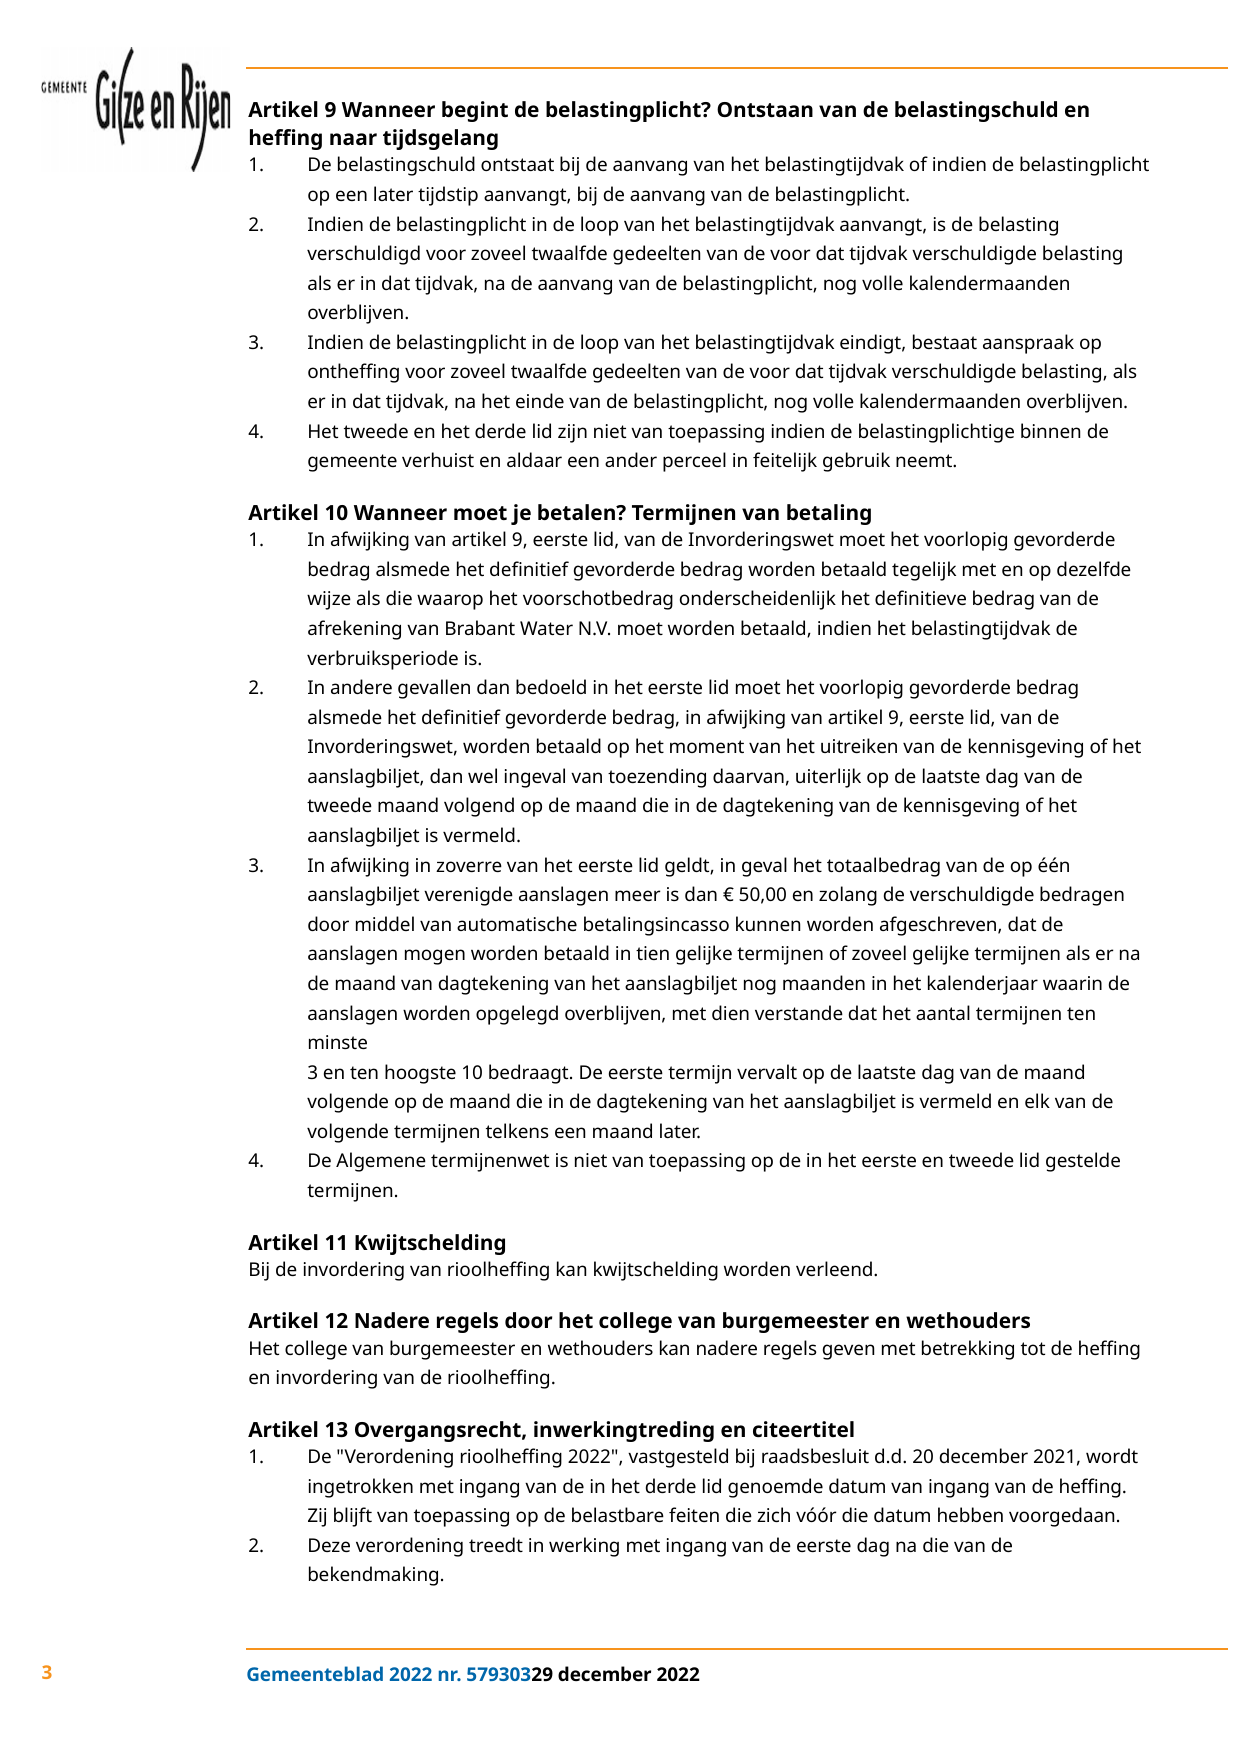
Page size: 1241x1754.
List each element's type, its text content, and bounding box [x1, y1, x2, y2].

list De belastingschuld ontstaat bij de aanvang van het belastingtijdvak of indien de belastingplicht op een later tijdstip aanvangt, bij de aanvang van de belastingplicht. [248, 152, 1152, 207]
list 3 en ten hoogste 10 bedraagt. De eerste termijn vervalt op de laatste dag van de maand volgende op de maand die in de dagtekening van het aanslagbiljet is vermeld en elk van de volgende termijnen telkens een maand later. [248, 1059, 1152, 1144]
list De Algemene termijnenwet is niet van toepassing op de in het eerste en tweede lid gestelde termijnen. [248, 1148, 1152, 1203]
list Indien de belastingplicht in de loop van het belastingtijdvak eindigt, bestaat aanspraak op ontheffing voor zoveel twaalfde gedeelten van de voor dat tijdvak verschuldigde belasting, als er in dat tijdvak, na het einde van de belastingplicht, nog volle kalendermaanden overblijven. [248, 329, 1152, 414]
list De "Verordening rioolheffing 2022", vastgesteld bij raadsbesluit d.d. 20 december 2021, wordt ingetrokken met ingang van de in het derde lid genoemde datum van ingang van de heffing. Zij blijft van toepassing op de belastbare feiten die zich vóór die datum hebben voorgedaan. [248, 1443, 1152, 1528]
text Bij de invordering van rioolheffing kan kwijtschelding worden verleend. [248, 1256, 1152, 1282]
text Artikel 9 Wanneer begint de belastingplicht? Ontstaan van de belastingschuld en heffing naar tijdsgelang [248, 95, 1152, 152]
picture [41, 47, 231, 172]
text Artikel 12 Nadere regels door het college van burgemeester en wethouders [248, 1306, 1152, 1335]
list In afwijking in zoverre van het eerste lid geldt, in geval het totaalbedrag van de op één aanslagbiljet verenigde aanslagen meer is dan € 50,00 en zolang de verschuldigde bedragen door middel van automatische betalingsincasso kunnen worden afgeschreven, dat de aanslagen mogen worden betaald in tien gelijke termijnen of zoveel gelijke termijnen als er na de maand van dagtekening van het aanslagbiljet nog maanden in het kalenderjaar waarin de aanslagen worden opgelegd overblijven, met dien verstande dat het aantal termijnen ten minste [248, 852, 1152, 1055]
list Indien de belastingplicht in de loop van het belastingtijdvak aanvangt, is de belasting verschuldigd voor zoveel twaalfde gedeelten van de voor dat tijdvak verschuldigde belasting als er in dat tijdvak, na de aanvang van de belastingplicht, nog volle kalendermaanden overblijven. [248, 211, 1152, 325]
text Artikel 10 Wanneer moet je betalen? Termijnen van betaling [248, 498, 1152, 526]
text Artikel 11 Kwijtschelding [248, 1228, 1152, 1256]
list Het tweede en het derde lid zijn niet van toepassing indien de belastingplichtige binnen de gemeente verhuist en aldaar een ander perceel in feitelijk gebruik neemt. [248, 418, 1152, 473]
list Deze verordening treedt in werking met ingang van de eerste dag na die van de bekendmaking. [248, 1532, 1152, 1587]
text Artikel 13 Overgangsrecht, inwerkingtreding en citeertitel [248, 1415, 1152, 1443]
list In afwijking van artikel 9, eerste lid, van de Invorderingswet moet het voorlopig gevorderde bedrag alsmede het definitief gevorderde bedrag worden betaald tegelijk met en op dezelfde wijze als die waarop het voorschotbedrag onderscheidenlijk het definitieve bedrag van de afrekening van Brabant Water N.V. moet worden betaald, indien het belastingtijdvak de verbruiksperiode is. [248, 526, 1152, 670]
list In andere gevallen dan bedoeld in het eerste lid moet het voorlopig gevorderde bedrag alsmede het definitief gevorderde bedrag, in afwijking van artikel 9, eerste lid, van de Invorderingswet, worden betaald op het moment van het uitreiken van de kennisgeving of het aanslagbiljet, dan wel ingeval van toezending daarvan, uiterlijk op de laatste dag van de tweede maand volgend op de maand die in de dagtekening van de kennisgeving of het aanslagbiljet is vermeld. [248, 674, 1152, 848]
text Het college van burgemeester en wethouders kan nadere regels geven met betrekking tot de heffing en invordering van de rioolheffing. [248, 1335, 1152, 1390]
